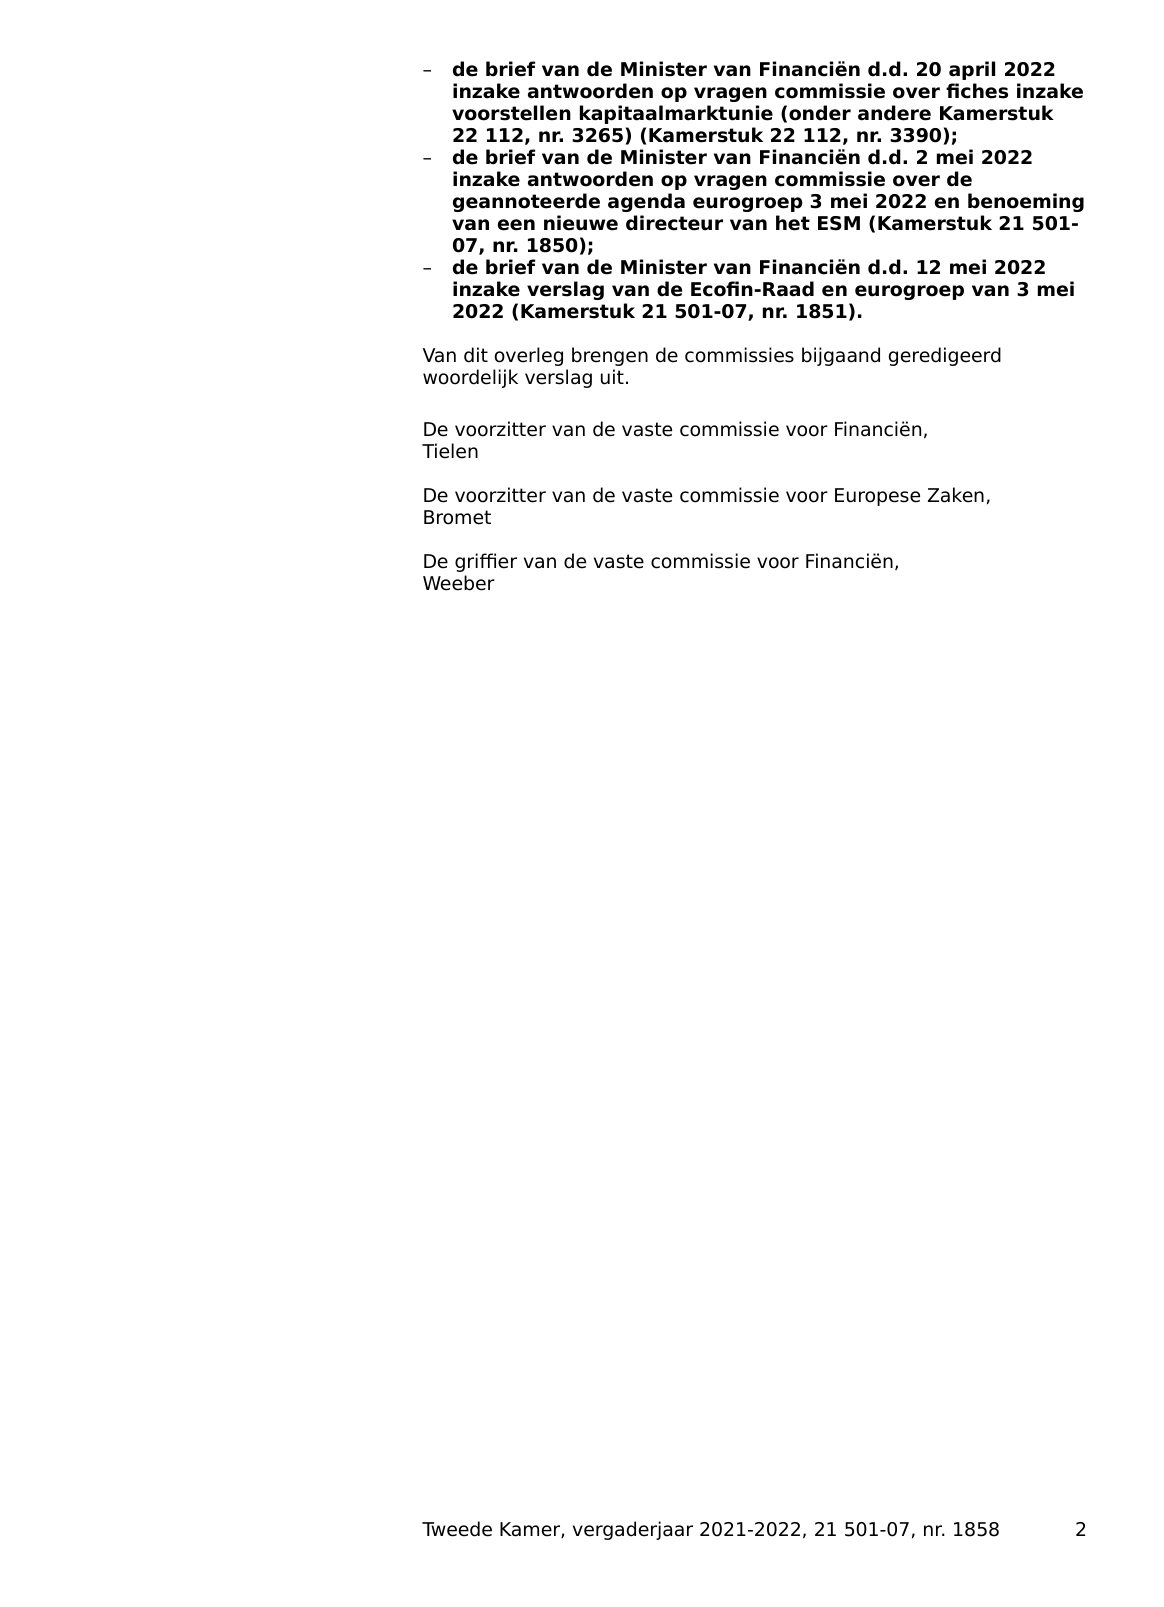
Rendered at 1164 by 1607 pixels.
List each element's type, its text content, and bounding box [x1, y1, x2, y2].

text – de brief van de Minister van Financiën d.d. 12 mei 2022 inzake verslag van de Ecofin-Raad en eurogroep van 3 mei 2022 (Kamerstuk 21 501-07, nr. 1851). [422, 257, 1087, 323]
text De griffier van de vaste commissie voor Financiën, Weeber [422, 551, 1087, 595]
text De voorzitter van de vaste commissie voor Financiën, Tielen [422, 419, 1087, 463]
text Van dit overleg brengen de commissies bijgaand geredigeerd woordelijk verslag uit. [422, 345, 1087, 389]
text – de brief van de Minister van Financiën d.d. 20 april 2022 inzake antwoorden op vragen commissie over fiches inzake voorstellen kapitaalmarktunie (onder andere Kamerstuk 22 112, nr. 3265) (Kamerstuk 22 112, nr. 3390); [422, 59, 1087, 147]
text De voorzitter van de vaste commissie voor Europese Zaken, Bromet [422, 485, 1087, 529]
text – de brief van de Minister van Financiën d.d. 2 mei 2022 inzake antwoorden op vragen commissie over de geannoteerde agenda eurogroep 3 mei 2022 en benoeming van een nieuwe directeur van het ESM (Kamerstuk 21 501-07, nr. 1850); [422, 147, 1087, 257]
